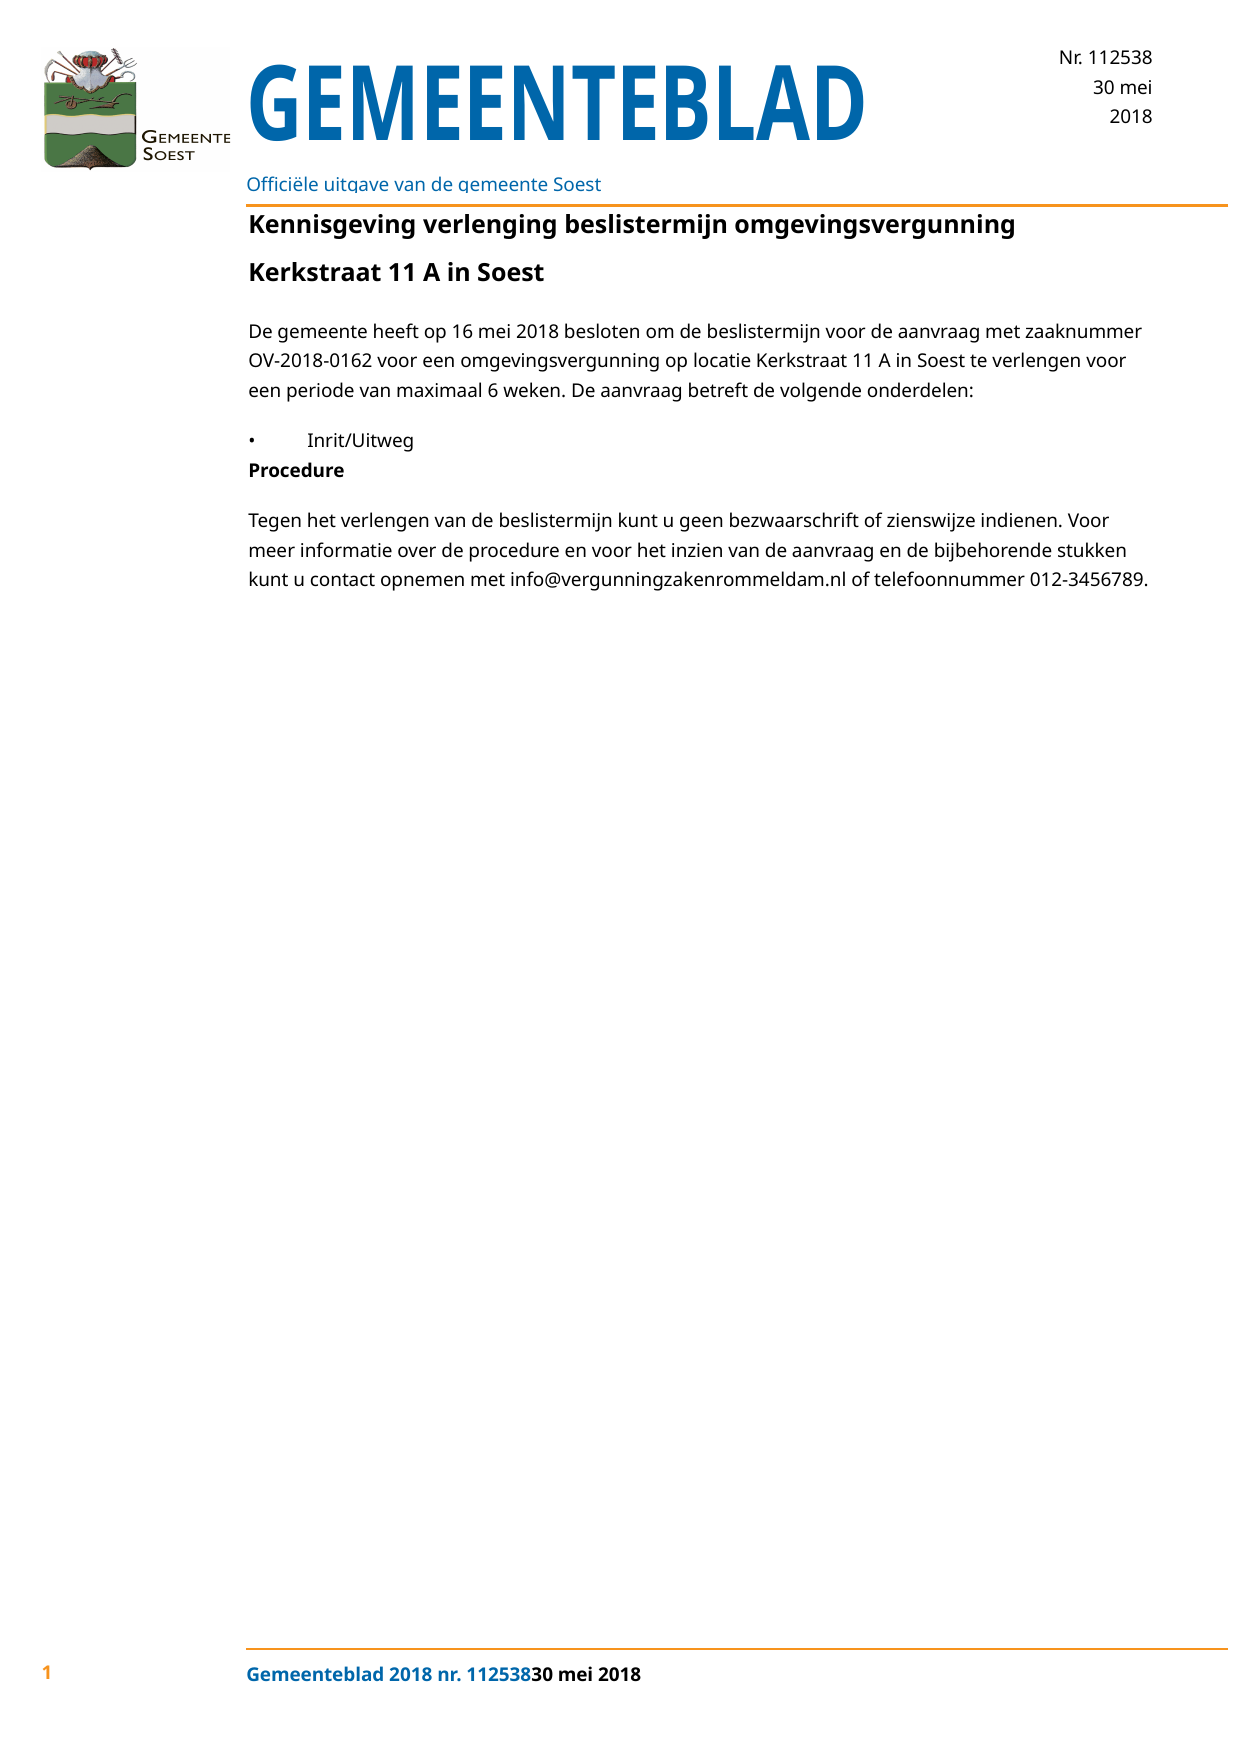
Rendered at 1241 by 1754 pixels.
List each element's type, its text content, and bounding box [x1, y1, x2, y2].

text Procedure [248, 457, 1152, 483]
text De gemeente heeft op 16 mei 2018 besloten om de beslistermijn voor de aanvraag met zaaknummer OV-2018-0162 voor een omgevingsvergunning op locatie Kerkstraat 11 A in Soest te verlengen voor een periode van maximaal 6 weken. De aanvraag betreft de volgende onderdelen: [248, 318, 1152, 403]
text Tegen het verlengen van de beslistermijn kunt u geen bezwaarschrift of zienswijze indienen. Voor meer informatie over de procedure en voor het inzien van de aanvraag en de bijbehorende stukken kunt u contact opnemen met info@vergunningzakenrommeldam.nl of telefoonnummer 012-3456789. [248, 507, 1152, 592]
picture [41, 47, 231, 172]
list Inrit/Uitweg [248, 427, 1152, 453]
text Kennisgeving verlenging beslistermijn omgevingsvergunning Kerkstraat 11 A in Soest [248, 207, 1152, 288]
